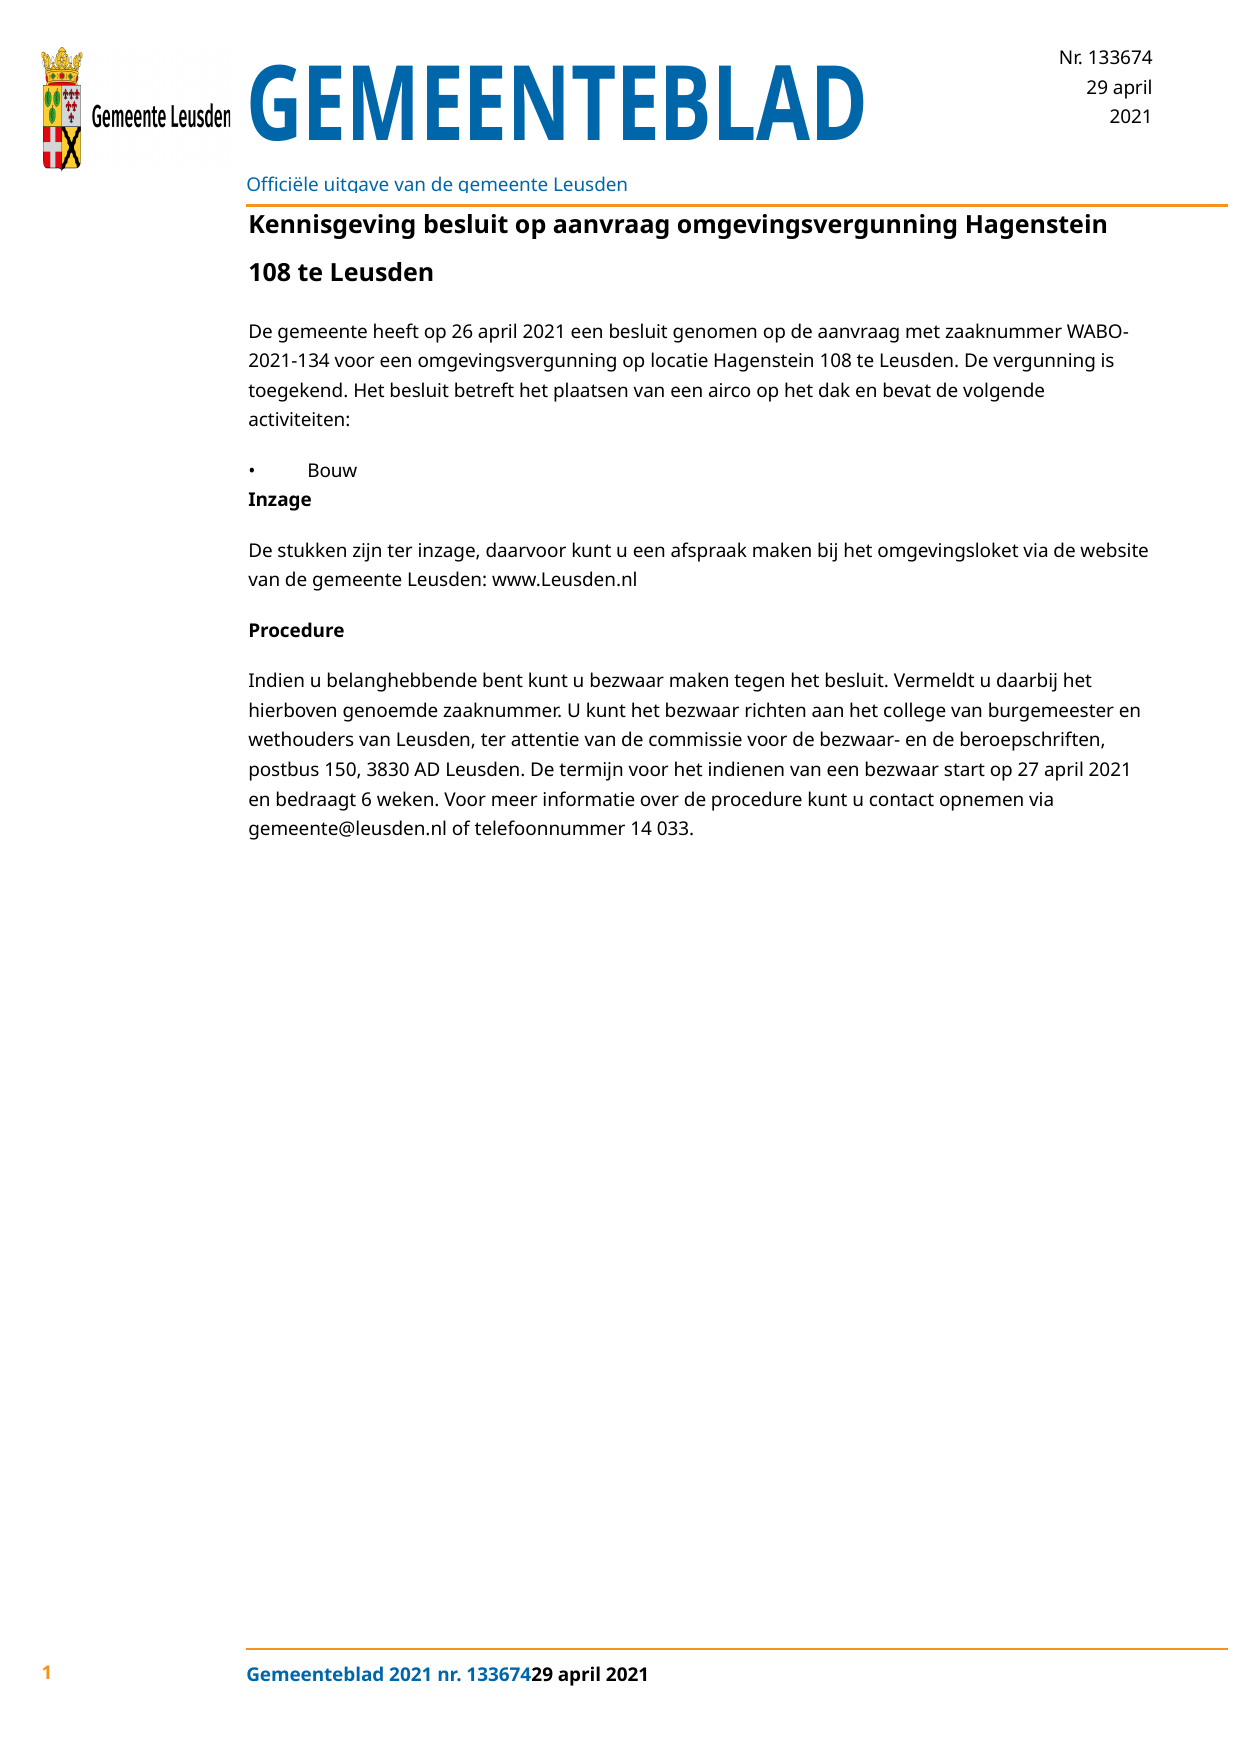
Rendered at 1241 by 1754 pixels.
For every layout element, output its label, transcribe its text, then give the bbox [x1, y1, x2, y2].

text Procedure [248, 617, 1152, 643]
picture [41, 47, 231, 172]
text De stukken zijn ter inzage, daarvoor kunt u een afspraak maken bij het omgevingsloket via de website van de gemeente Leusden: www.Leusden.nl [248, 537, 1152, 592]
text Kennisgeving besluit op aanvraag omgevingsvergunning Hagenstein 108 te Leusden [248, 207, 1152, 288]
list Bouw [248, 457, 1152, 483]
text Indien u belanghebbende bent kunt u bezwaar maken tegen het besluit. Vermeldt u daarbij het hierboven genoemde zaaknummer. U kunt het bezwaar richten aan het college van burgemeester en wethouders van Leusden, ter attentie van de commissie voor de bezwaar- en de beroepschriften, postbus 150, 3830 AD Leusden. De termijn voor het indienen van een bezwaar start op 27 april 2021 en bedraagt 6 weken. Voor meer informatie over de procedure kunt u contact opnemen via gemeente@leusden.nl of telefoonnummer 14 033. [248, 667, 1152, 841]
text Inzage [248, 487, 1152, 512]
text De gemeente heeft op 26 april 2021 een besluit genomen op de aanvraag met zaaknummer WABO-2021-134 voor een omgevingsvergunning op locatie Hagenstein 108 te Leusden. De vergunning is toegekend. Het besluit betreft het plaatsen van een airco op het dak en bevat de volgende activiteiten: [248, 318, 1152, 432]
